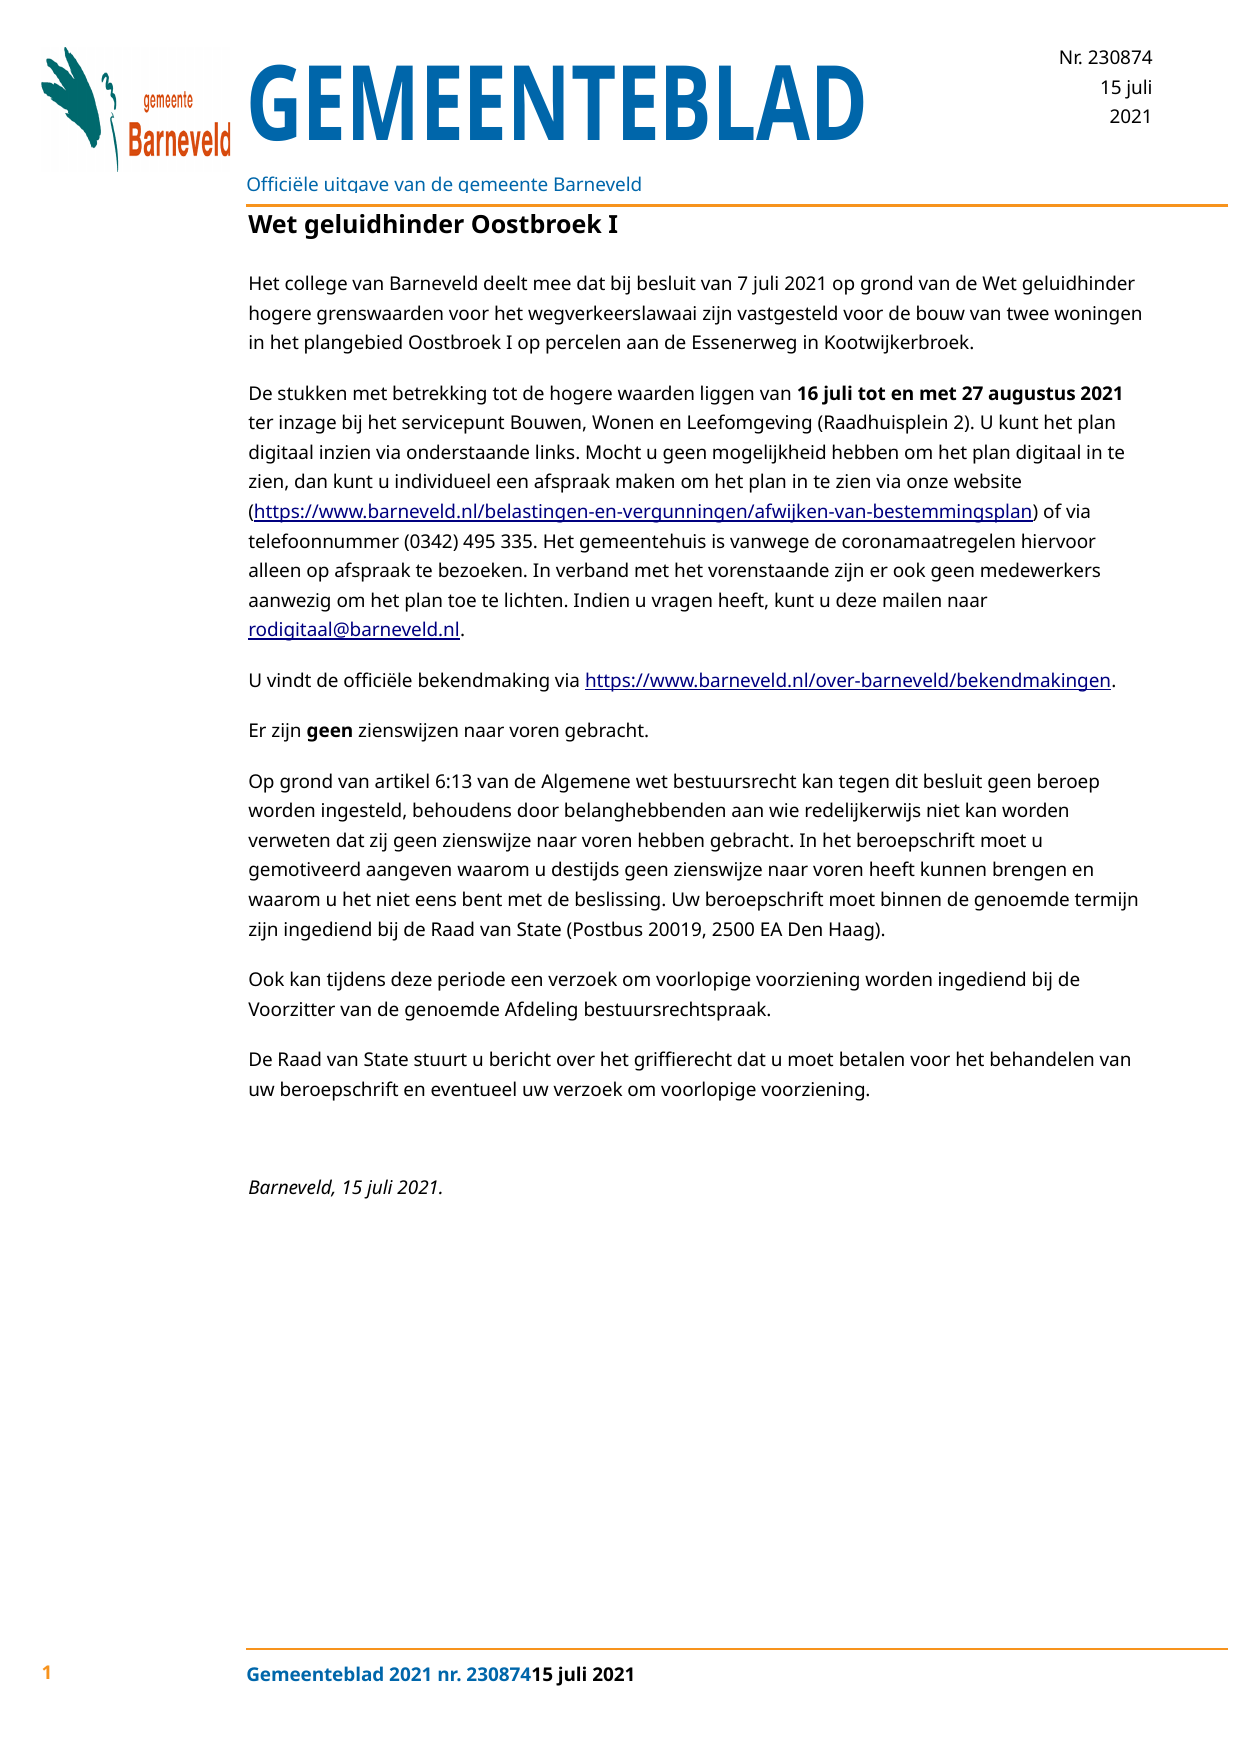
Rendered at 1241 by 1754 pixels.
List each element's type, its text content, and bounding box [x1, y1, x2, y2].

text Op grond van artikel 6:13 van de Algemene wet bestuursrecht kan tegen dit besluit geen beroep worden ingesteld, behoudens door belanghebbenden aan wie redelijkerwijs niet kan worden verweten dat zij geen zienswijze naar voren hebben gebracht. In het beroepschrift moet u gemotiveerd aangeven waarom u destijds geen zienswijze naar voren heeft kunnen brengen en waarom u het niet eens bent met de beslissing. Uw beroepschrift moet binnen de genoemde termijn zijn ingediend bij de Raad van State (Postbus 20019, 2500 EA Den Haag). [248, 768, 1152, 941]
text Ook kan tijdens deze periode een verzoek om voorlopige voorziening worden ingediend bij de Voorzitter van de genoemde Afdeling bestuursrechtspraak. [248, 966, 1152, 1021]
text Er zijn geen zienswijzen naar voren gebracht. [248, 717, 1152, 743]
picture [41, 47, 231, 172]
text De Raad van State stuurt u bericht over het griffierecht dat u moet betalen voor het behandelen van uw beroepschrift en eventueel uw verzoek om voorlopige voorziening. [248, 1046, 1152, 1101]
text Wet geluidhinder Oostbroek I [248, 207, 1152, 241]
text De stukken met betrekking tot de hogere waarden liggen van 16 juli tot en met 27 augustus 2021 ter inzage bij het servicepunt Bouwen, Wonen en Leefomgeving (Raadhuisplein 2). U kunt het plan digitaal inzien via onderstaande links. Mocht u geen mogelijkheid hebben om het plan digitaal in te zien, dan kunt u individueel een afspraak maken om het plan in te zien via onze website (https://www.barneveld.nl/belastingen-en-vergunningen/afwijken-van-bestemmingsplan) of via telefoonnummer (0342) 495 335. Het gemeentehuis is vanwege de coronamaatregelen hiervoor alleen op afspraak te bezoeken. In verband met het vorenstaande zijn er ook geen medewerkers aanwezig om het plan toe te lichten. Indien u vragen heeft, kunt u deze mailen naar rodigitaal@barneveld.nl. [248, 380, 1152, 642]
text Barneveld, 15 juli 2021. [248, 1174, 1152, 1200]
text U vindt de officiële bekendmaking via https://www.barneveld.nl/over-barneveld/bekendmakingen. [248, 667, 1152, 693]
text Het college van Barneveld deelt mee dat bij besluit van 7 juli 2021 op grond van de Wet geluidhinder hogere grenswaarden voor het wegverkeerslawaai zijn vastgesteld voor de bouw van twee woningen in het plangebied Oostbroek I op percelen aan de Essenerweg in Kootwijkerbroek. [248, 270, 1152, 355]
